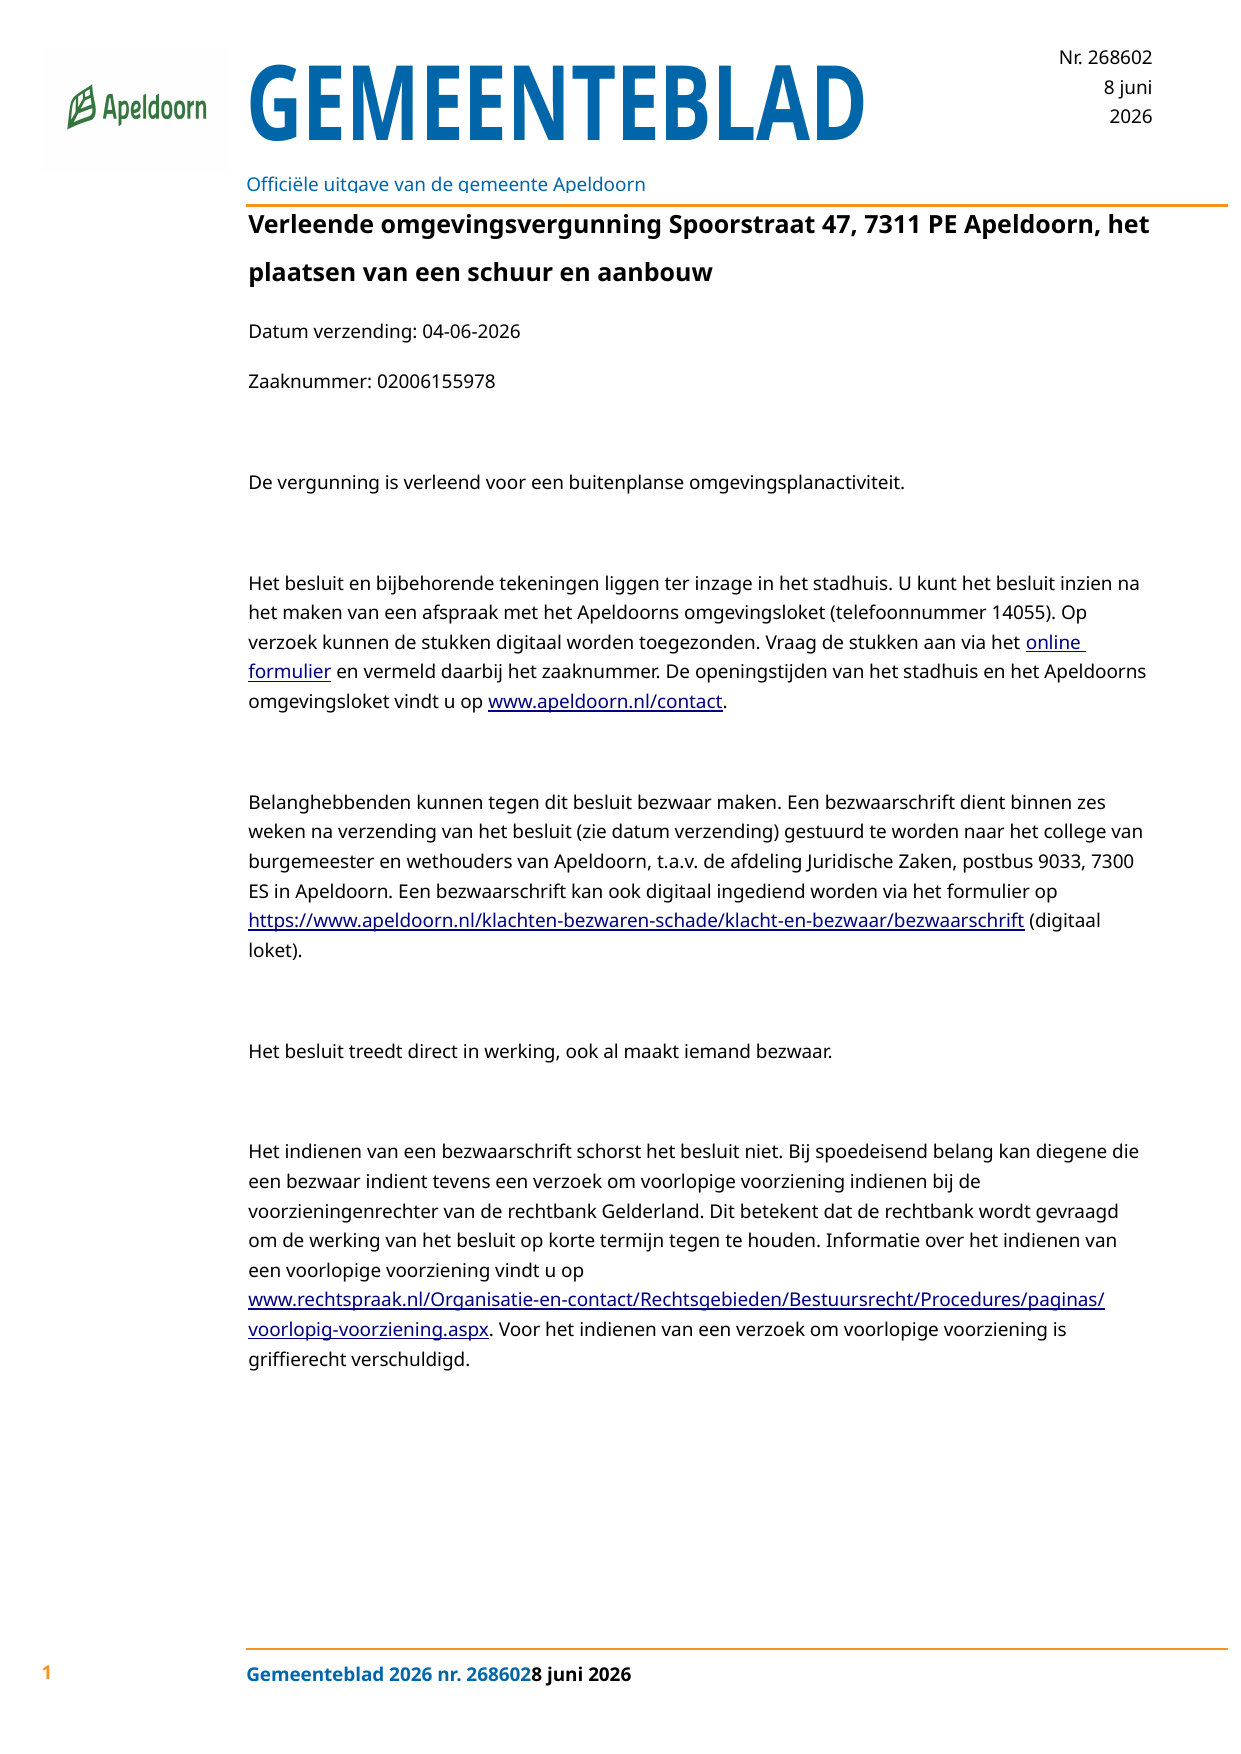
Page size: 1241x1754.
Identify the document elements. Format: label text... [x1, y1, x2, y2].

text Datum verzending: 04-06-2026 [248, 318, 1152, 344]
text De vergunning is verleend voor een buitenplanse omgevingsplanactiviteit. [248, 469, 1152, 495]
text Het besluit treedt direct in werking, ook al maakt iemand bezwaar. [248, 1038, 1152, 1064]
text Belanghebbenden kunnen tegen dit besluit bezwaar maken. Een bezwaarschrift dient binnen zes weken na verzending van het besluit (zie datum verzending) gestuurd te worden naar het college van burgemeester en wethouders van Apeldoorn, t.a.v. de afdeling Juridische Zaken, postbus 9033, 7300 ES in Apeldoorn. Een bezwaarschrift kan ook digitaal ingediend worden via het formulier op https://www.apeldoorn.nl/klachten-bezwaren-schade/klacht-en-bezwaar/bezwaarschrift (digitaal loket). [248, 789, 1152, 963]
picture [41, 47, 231, 172]
text Het indienen van een bezwaarschrift schorst het besluit niet. Bij spoedeisend belang kan diegene die een bezwaar indient tevens een verzoek om voorlopige voorziening indienen bij de voorzieningenrechter van de rechtbank Gelderland. Dit betekent dat de rechtbank wordt gevraagd om de werking van het besluit op korte termijn tegen te houden. Informatie over het indienen van een voorlopige voorziening vindt u op www.rechtspraak.nl/Organisatie-en-contact/Rechtsgebieden/Bestuursrecht/Procedures/paginas/voorlopig-voorziening.aspx. Voor het indienen van een verzoek om voorlopige voorziening is griffierecht verschuldigd. [248, 1139, 1152, 1372]
text Verleende omgevingsvergunning Spoorstraat 47, 7311 PE Apeldoorn, het plaatsen van een schuur en aanbouw [248, 207, 1152, 288]
text Het besluit en bijbehorende tekeningen liggen ter inzage in het stadhuis. U kunt het besluit inzien na het maken van een afspraak met het Apeldoorns omgevingsloket (telefoonnummer 14055). Op verzoek kunnen de stukken digitaal worden toegezonden. Vraag de stukken aan via het online formulier en vermeld daarbij het zaaknummer. De openingstijden van het stadhuis en het Apeldoorns omgevingsloket vindt u op www.apeldoorn.nl/contact. [248, 570, 1152, 714]
text Zaaknummer: 02006155978 [248, 368, 1152, 394]
